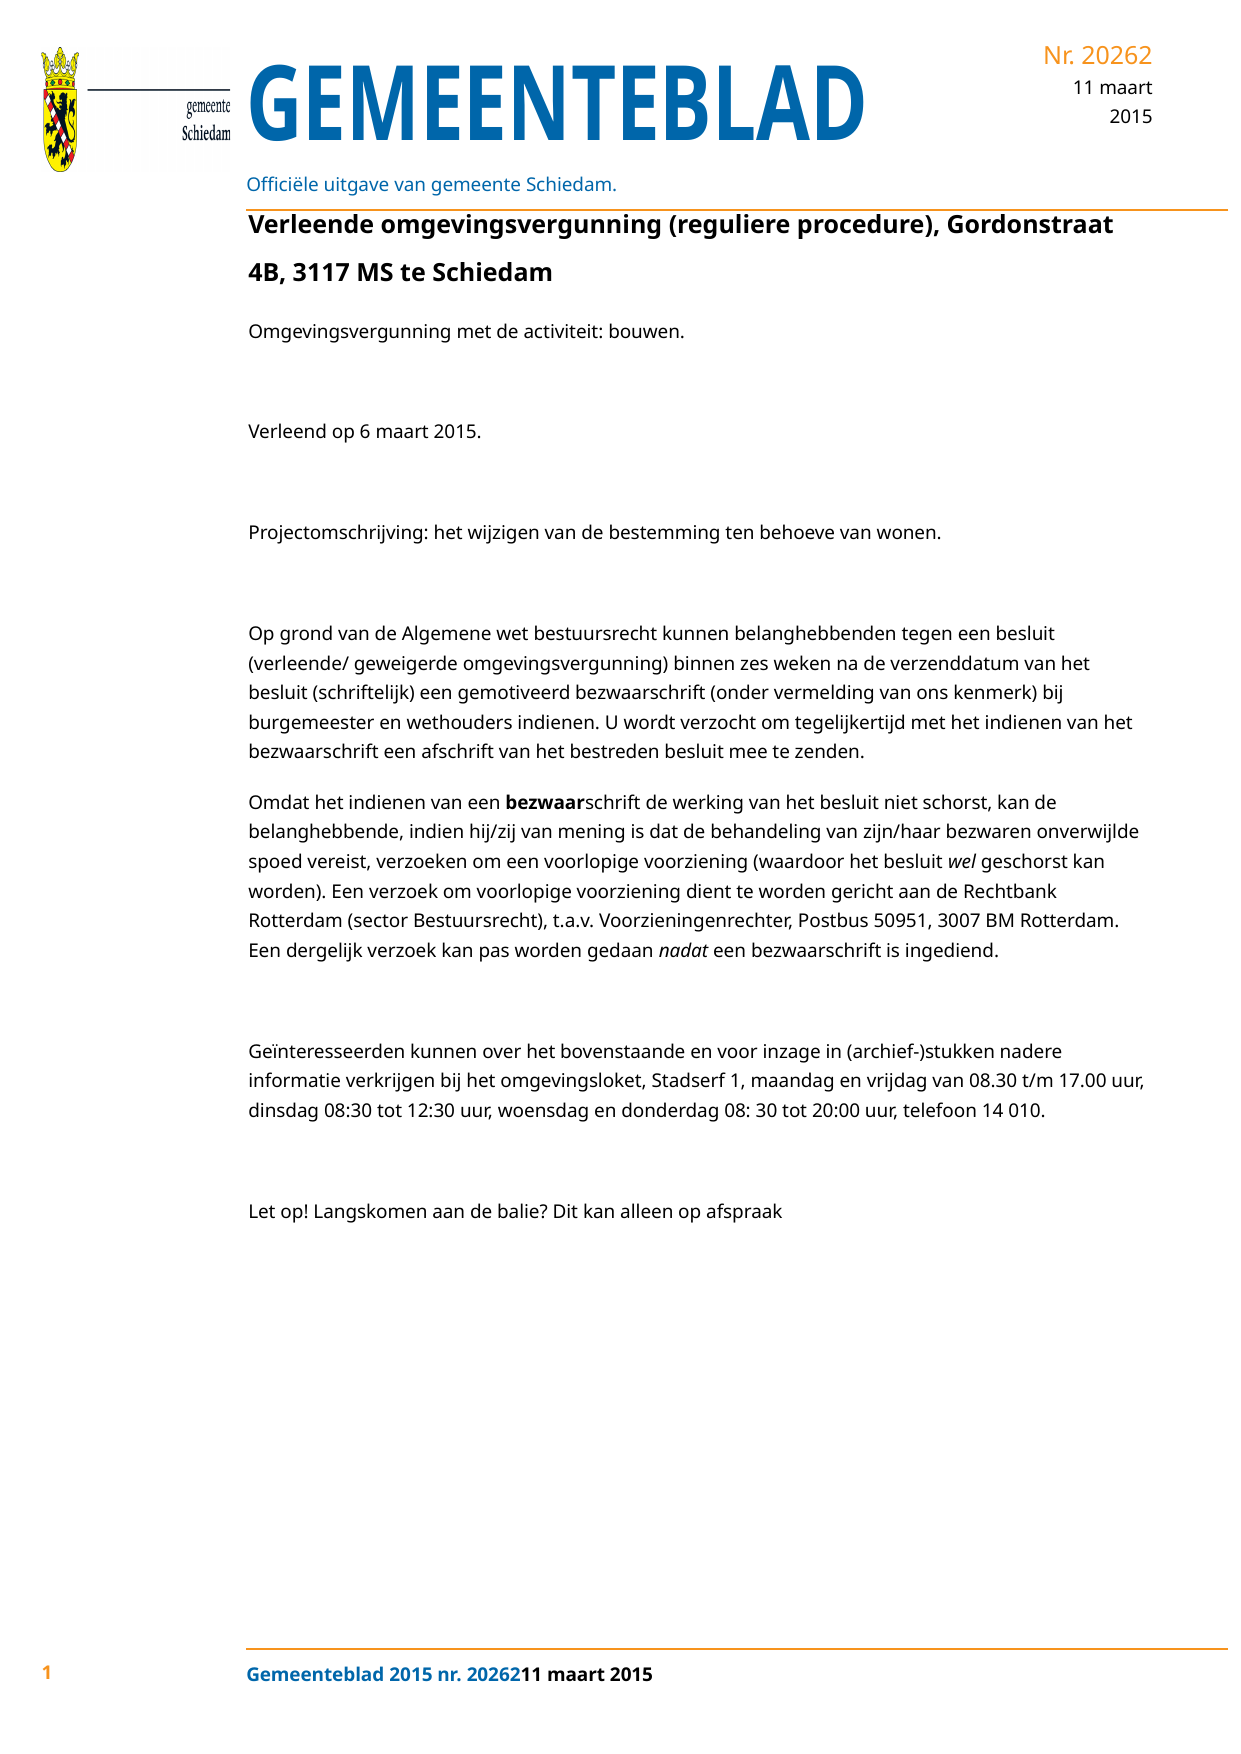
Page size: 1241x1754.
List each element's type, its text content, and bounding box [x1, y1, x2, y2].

text Verleende omgevingsvergunning (reguliere procedure), Gordonstraat 4B, 3117 MS te Schiedam [248, 211, 1152, 288]
text Projectomschrijving: het wijzigen van de bestemming ten behoeve van wonen. [248, 519, 1152, 545]
text Omdat het indienen van een bezwaarschrift de werking van het besluit niet schorst, kan de belanghebbende, indien hij/zij van mening is dat de behandeling van zijn/haar bezwaren onverwijlde spoed vereist, verzoeken om een voorlopige voorziening (waardoor het besluit wel geschorst kan worden). Een verzoek om voorlopige voorziening dient te worden gericht aan de Rechtbank Rotterdam (sector Bestuursrecht), t.a.v. Voorzieningenrechter, Postbus 50951, 3007 BM Rotterdam. Een dergelijk verzoek kan pas worden gedaan nadat een bezwaarschrift is ingediend. [248, 789, 1152, 963]
text Verleend op 6 maart 2015. [248, 419, 1152, 444]
text Geïnteresseerden kunnen over het bovenstaande en voor inzage in (archief-)stukken nadere informatie verkrijgen bij het omgevingsloket, Stadserf 1, maandag en vrijdag van 08.30 t/m 17.00 uur, dinsdag 08:30 tot 12:30 uur, woensdag en donderdag 08: 30 tot 20:00 uur, telefoon 14 010. [248, 1038, 1152, 1123]
text Let op! Langskomen aan de balie? Dit kan alleen op afspraak [248, 1198, 1152, 1224]
text Op grond van de Algemene wet bestuursrecht kunnen belanghebbenden tegen een besluit (verleende/ geweigerde omgevingsvergunning) binnen zes weken na de verzenddatum van het besluit (schriftelijk) een gemotiveerd bezwaarschrift (onder vermelding van ons kenmerk) bij burgemeester en wethouders indienen. U wordt verzocht om tegelijkertijd met het indienen van het bezwaarschrift een afschrift van het bestreden besluit mee te zenden. [248, 620, 1152, 764]
text Omgevingsvergunning met de activiteit: bouwen. [248, 318, 1152, 344]
picture [41, 47, 231, 172]
